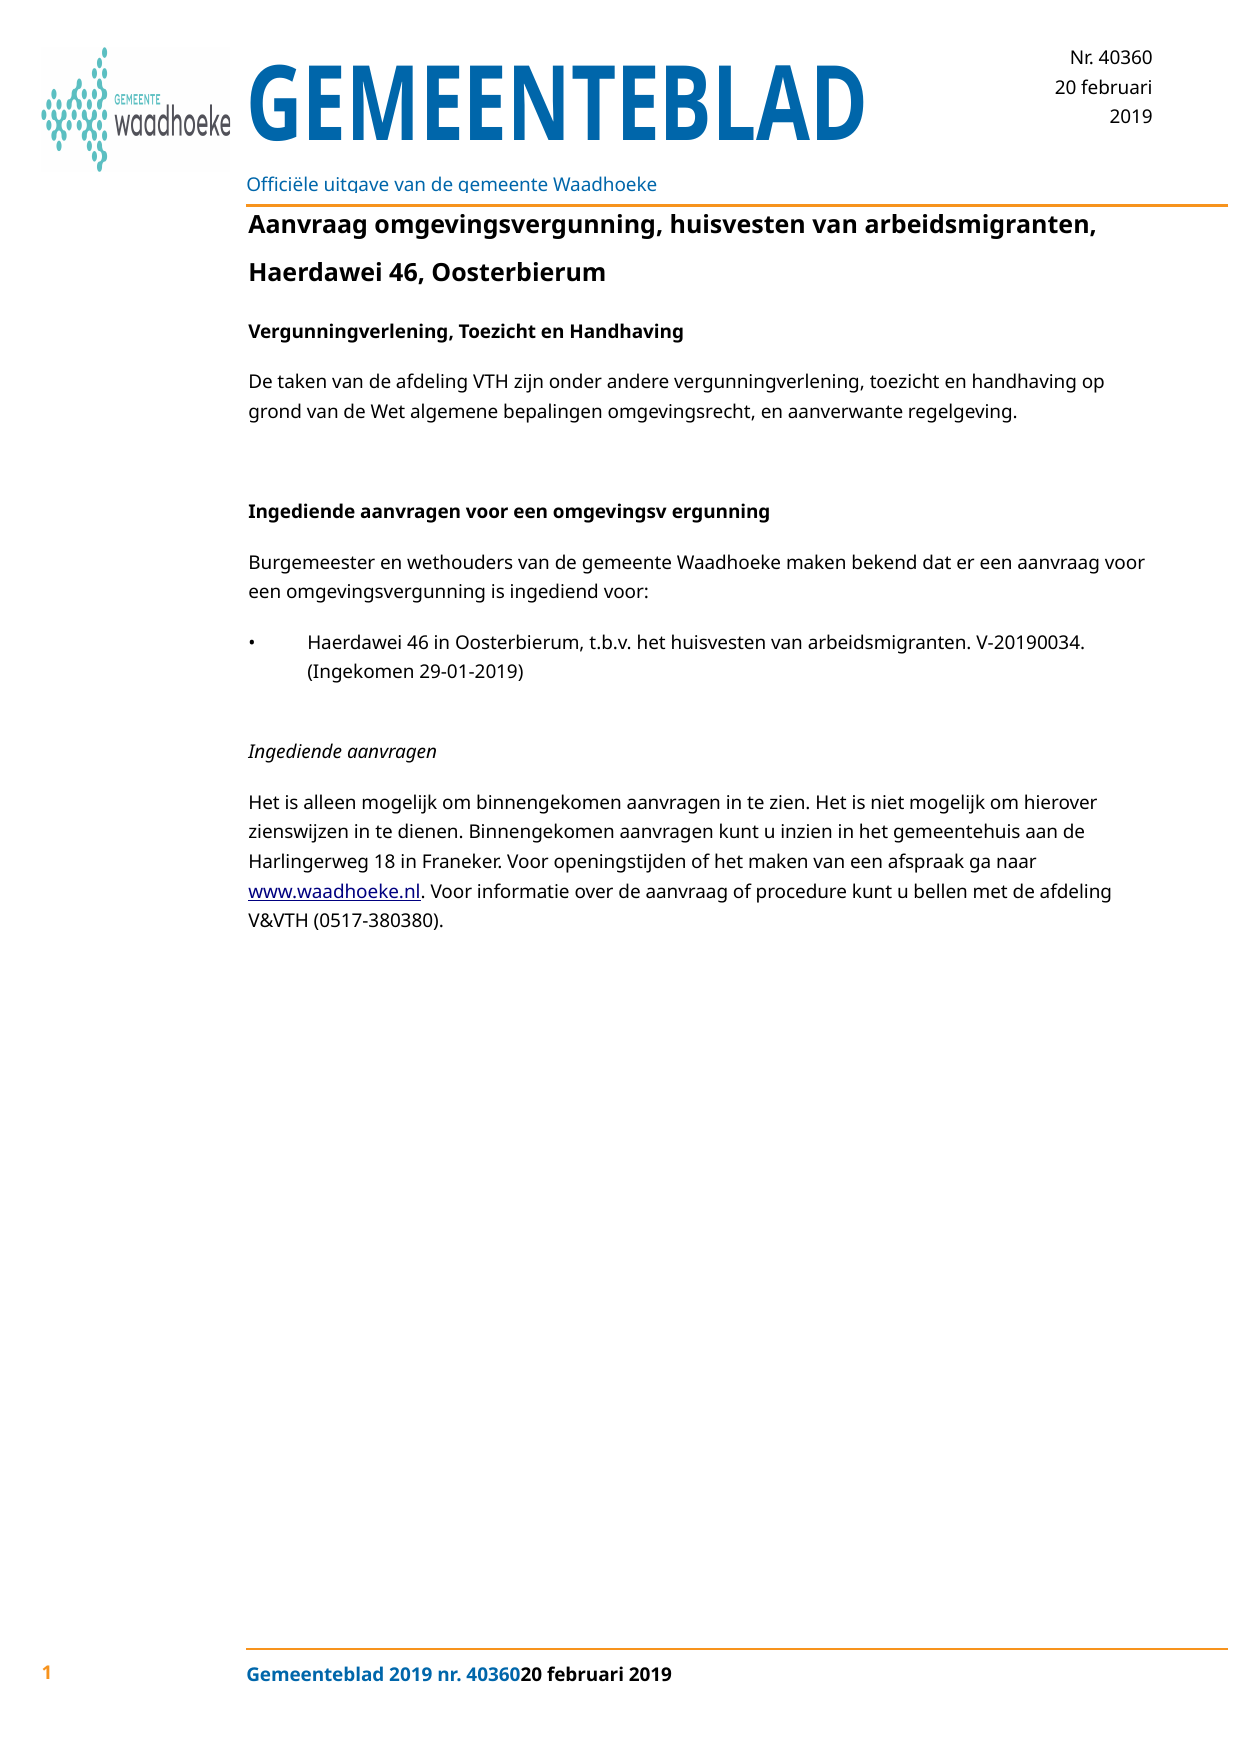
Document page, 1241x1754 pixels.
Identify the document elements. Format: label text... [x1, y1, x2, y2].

list Haerdawei 46 in Oosterbierum, t.b.v. het huisvesten van arbeidsmigranten. V-20190034. (Ingekomen 29-01-2019) [248, 629, 1152, 684]
picture [41, 47, 231, 172]
text Het is alleen mogelijk om binnengekomen aanvragen in te zien. Het is niet mogelijk om hierover zienswijzen in te dienen. Binnengekomen aanvragen kunt u inzien in het gemeentehuis aan de Harlingerweg 18 in Franeker. Voor openingstijden of het maken van een afspraak ga naar www.waadhoeke.nl. Voor informatie over de aanvraag of procedure kunt u bellen met de afdeling V&VTH (0517-380380). [248, 789, 1152, 933]
text De taken van de afdeling VTH zijn onder andere vergunningverlening, toezicht en handhaving op grond van de Wet algemene bepalingen omgevingsrecht, en aanverwante regelgeving. [248, 368, 1152, 424]
text Burgemeester en wethouders van de gemeente Waadhoeke maken bekend dat er een aanvraag voor een omgevingsvergunning is ingediend voor: [248, 549, 1152, 604]
text Vergunningverlening, Toezicht en Handhaving [248, 318, 1152, 344]
text Ingediende aanvragen [248, 739, 1152, 764]
text Aanvraag omgevingsvergunning, huisvesten van arbeidsmigranten, Haerdawei 46, Oosterbierum [248, 207, 1152, 288]
text Ingediende aanvragen voor een omgevingsv ergunning [248, 499, 1152, 524]
